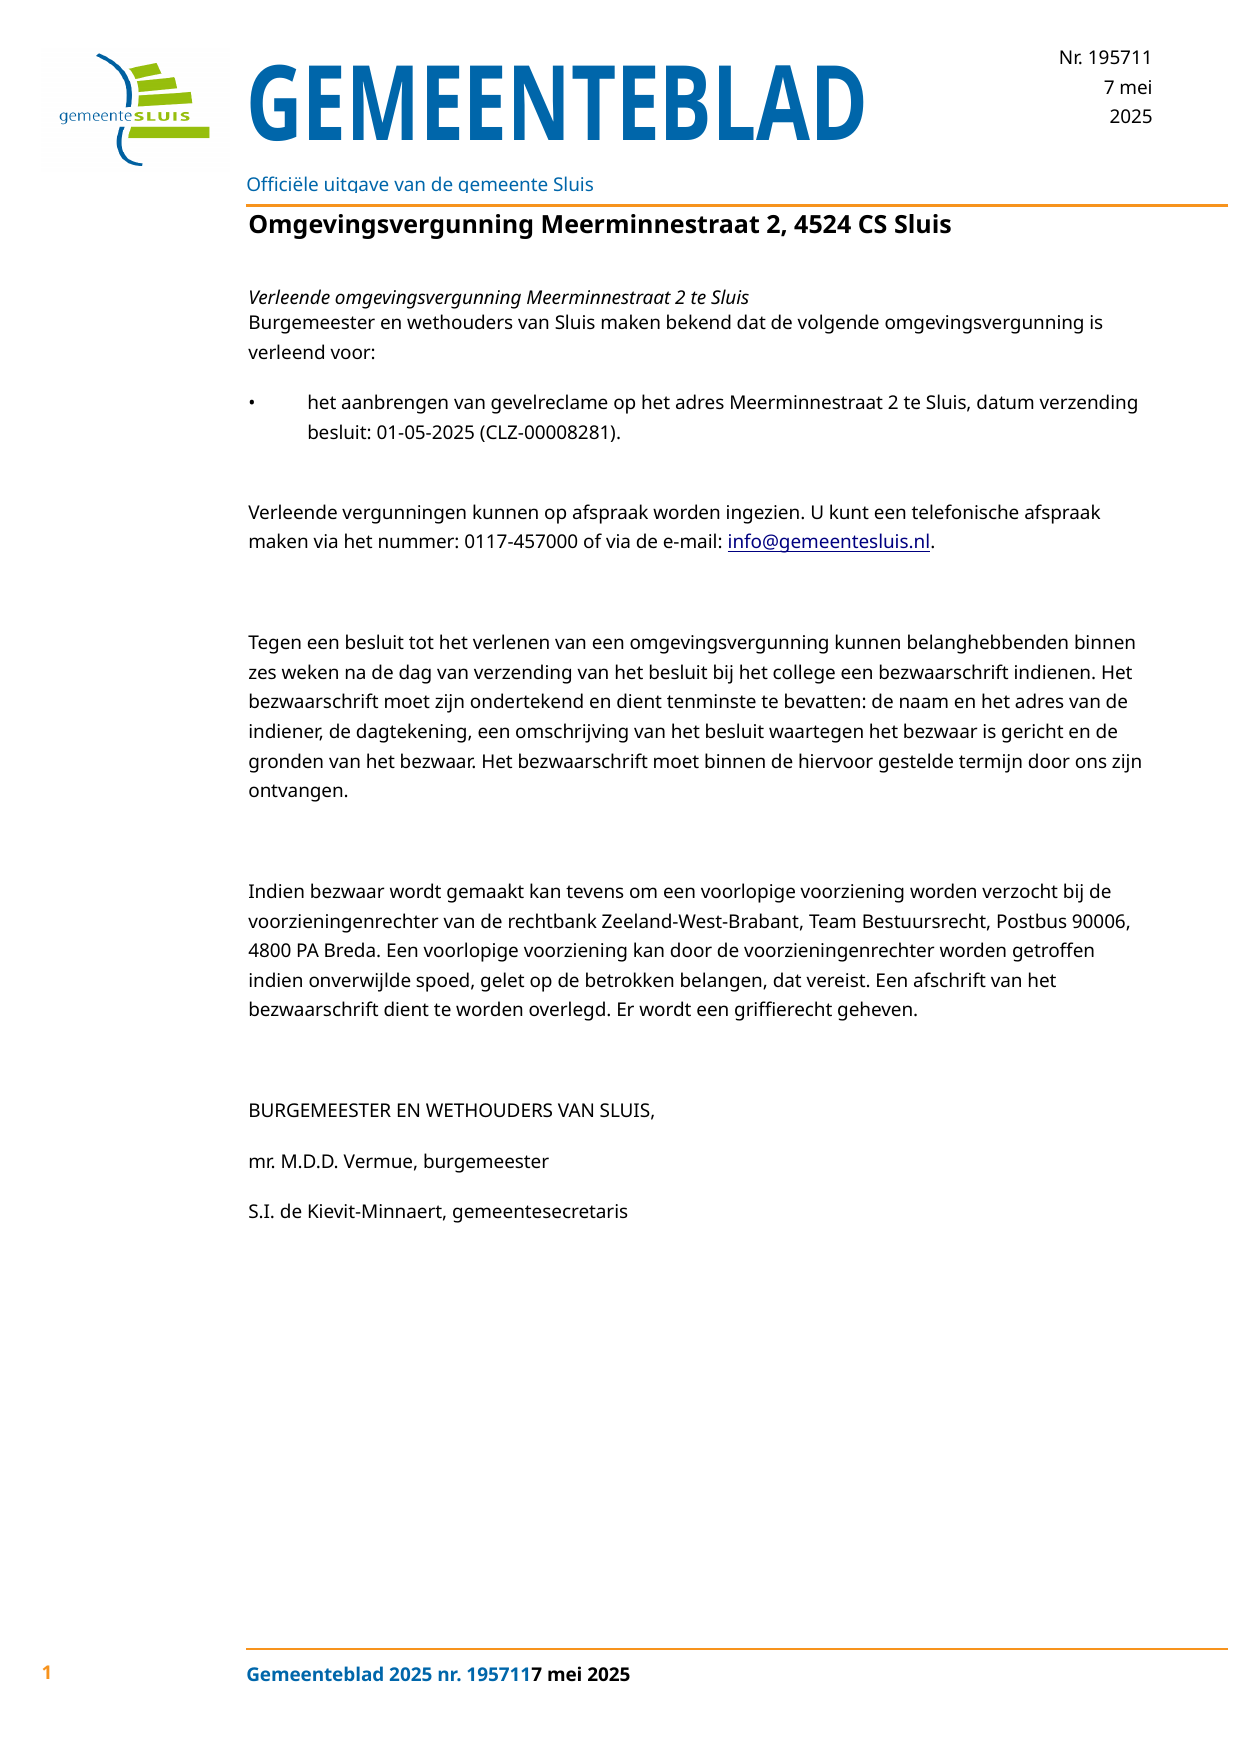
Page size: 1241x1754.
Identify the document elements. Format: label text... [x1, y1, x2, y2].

text Verleende omgevingsvergunning Meerminnestraat 2 te Sluis [248, 284, 1152, 309]
picture [41, 47, 231, 172]
text Tegen een besluit tot het verlenen van een omgevingsvergunning kunnen belanghebbenden binnen zes weken na de dag van verzending van het besluit bij het college een bezwaarschrift indienen. Het bezwaarschrift moet zijn ondertekend en dient tenminste te bevatten: de naam en het adres van de indiener, de dagtekening, een omschrijving van het besluit waartegen het bezwaar is gericht en de gronden van het bezwaar. Het bezwaarschrift moet binnen de hiervoor gestelde termijn door ons zijn ontvangen. [248, 629, 1152, 803]
list het aanbrengen van gevelreclame op het adres Meerminnestraat 2 te Sluis, datum verzending besluit: 01-05-2025 (CLZ-00008281). [248, 389, 1152, 445]
text S.I. de Kievit-Minnaert, gemeentesecretaris [248, 1198, 1152, 1224]
text Verleende vergunningen kunnen op afspraak worden ingezien. U kunt een telefonische afspraak maken via het nummer: 0117-457000 of via de e-mail: info@gemeentesluis.nl. [248, 499, 1152, 554]
text Burgemeester en wethouders van Sluis maken bekend dat de volgende omgevingsvergunning is verleend voor: [248, 309, 1152, 365]
text mr. M.D.D. Vermue, burgemeester [248, 1148, 1152, 1174]
text BURGEMEESTER EN WETHOUDERS VAN SLUIS, [248, 1097, 1152, 1123]
text Omgevingsvergunning Meerminnestraat 2, 4524 CS Sluis [248, 207, 1152, 241]
text Indien bezwaar wordt gemaakt kan tevens om een voorlopige voorziening worden verzocht bij de voorzieningenrechter van de rechtbank Zeeland-West-Brabant, Team Bestuursrecht, Postbus 90006, 4800 PA Breda. Een voorlopige voorziening kan door de voorzieningenrechter worden getroffen indien onverwijlde spoed, gelet op de betrokken belangen, dat vereist. Een afschrift van het bezwaarschrift dient te worden overlegd. Er wordt een griffierecht geheven. [248, 878, 1152, 1022]
